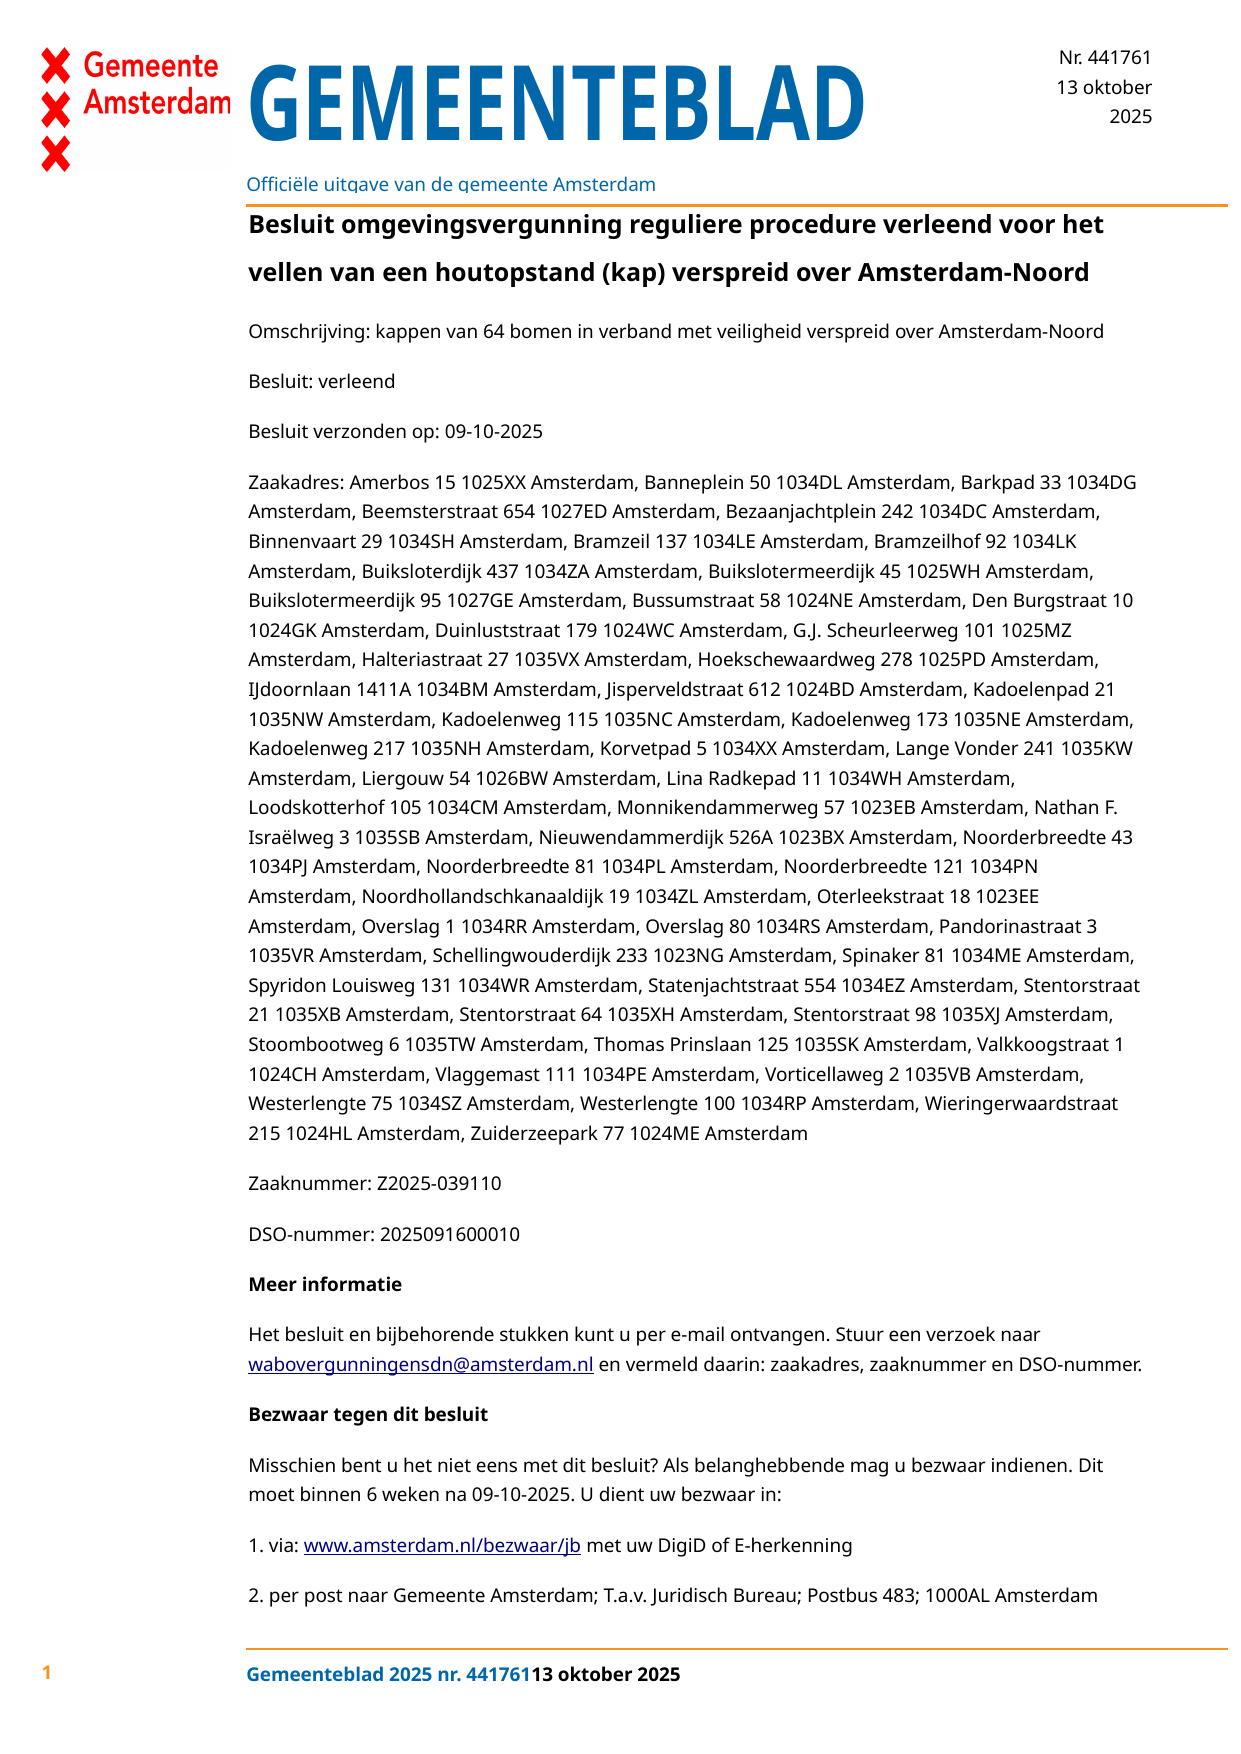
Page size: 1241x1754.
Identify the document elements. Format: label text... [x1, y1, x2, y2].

picture [41, 47, 231, 172]
text Omschrijving: kappen van 64 bomen in verband met veiligheid verspreid over Amsterdam-Noord [248, 318, 1152, 344]
text Het besluit en bijbehorende stukken kunt u per e-mail ontvangen. Stuur een verzoek naar wabovergunningensdn@amsterdam.nl en vermeld daarin: zaakadres, zaaknummer en DSO-nummer. [248, 1322, 1152, 1377]
text Besluit verzonden op: 09-10-2025 [248, 419, 1152, 444]
text Besluit: verleend [248, 368, 1152, 394]
text Bezwaar tegen dit besluit [248, 1402, 1152, 1427]
text Zaaknummer: Z2025-039110 [248, 1170, 1152, 1196]
text 2. per post naar Gemeente Amsterdam; T.a.v. Juridisch Bureau; Postbus 483; 1000AL Amsterdam [248, 1582, 1152, 1608]
text Besluit omgevingsvergunning reguliere procedure verleend voor het vellen van een houtopstand (kap) verspreid over Amsterdam-Noord [248, 207, 1152, 288]
text Zaakadres: Amerbos 15 1025XX Amsterdam, Banneplein 50 1034DL Amsterdam, Barkpad 33 1034DG Amsterdam, Beemsterstraat 654 1027ED Amsterdam, Bezaanjachtplein 242 1034DC Amsterdam, Binnenvaart 29 1034SH Amsterdam, Bramzeil 137 1034LE Amsterdam, Bramzeilhof 92 1034LK Amsterdam, Buiksloterdijk 437 1034ZA Amsterdam, Buikslotermeerdijk 45 1025WH Amsterdam, Buikslotermeerdijk 95 1027GE Amsterdam, Bussumstraat 58 1024NE Amsterdam, Den Burgstraat 10 1024GK Amsterdam, Duinluststraat 179 1024WC Amsterdam, G.J. Scheurleerweg 101 1025MZ Amsterdam, Halteriastraat 27 1035VX Amsterdam, Hoekschewaardweg 278 1025PD Amsterdam, IJdoornlaan 1411A 1034BM Amsterdam, Jisperveldstraat 612 1024BD Amsterdam, Kadoelenpad 21 1035NW Amsterdam, Kadoelenweg 115 1035NC Amsterdam, Kadoelenweg 173 1035NE Amsterdam, Kadoelenweg 217 1035NH Amsterdam, Korvetpad 5 1034XX Amsterdam, Lange Vonder 241 1035KW Amsterdam, Liergouw 54 1026BW Amsterdam, Lina Radkepad 11 1034WH Amsterdam, Loodskotterhof 105 1034CM Amsterdam, Monnikendammerweg 57 1023EB Amsterdam, Nathan F. Israëlweg 3 1035SB Amsterdam, Nieuwendammerdijk 526A 1023BX Amsterdam, Noorderbreedte 43 1034PJ Amsterdam, Noorderbreedte 81 1034PL Amsterdam, Noorderbreedte 121 1034PN Amsterdam, Noordhollandschkanaaldijk 19 1034ZL Amsterdam, Oterleekstraat 18 1023EE Amsterdam, Overslag 1 1034RR Amsterdam, Overslag 80 1034RS Amsterdam, Pandorinastraat 3 1035VR Amsterdam, Schellingwouderdijk 233 1023NG Amsterdam, Spinaker 81 1034ME Amsterdam, Spyridon Louisweg 131 1034WR Amsterdam, Statenjachtstraat 554 1034EZ Amsterdam, Stentorstraat 21 1035XB Amsterdam, Stentorstraat 64 1035XH Amsterdam, Stentorstraat 98 1035XJ Amsterdam, Stoombootweg 6 1035TW Amsterdam, Thomas Prinslaan 125 1035SK Amsterdam, Valkkoogstraat 1 1024CH Amsterdam, Vlaggemast 111 1034PE Amsterdam, Vorticellaweg 2 1035VB Amsterdam, Westerlengte 75 1034SZ Amsterdam, Westerlengte 100 1034RP Amsterdam, Wieringerwaardstraat 215 1024HL Amsterdam, Zuiderzeepark 77 1024ME Amsterdam [248, 469, 1152, 1146]
text Meer informatie [248, 1271, 1152, 1297]
text Misschien bent u het niet eens met dit besluit? Als belanghebbende mag u bezwaar indienen. Dit moet binnen 6 weken na 09-10-2025. U dient uw bezwaar in: [248, 1452, 1152, 1507]
text 1. via: www.amsterdam.nl/bezwaar/jb met uw DigiD of E-herkenning [248, 1532, 1152, 1558]
text DSO-nummer: 2025091600010 [248, 1221, 1152, 1247]
